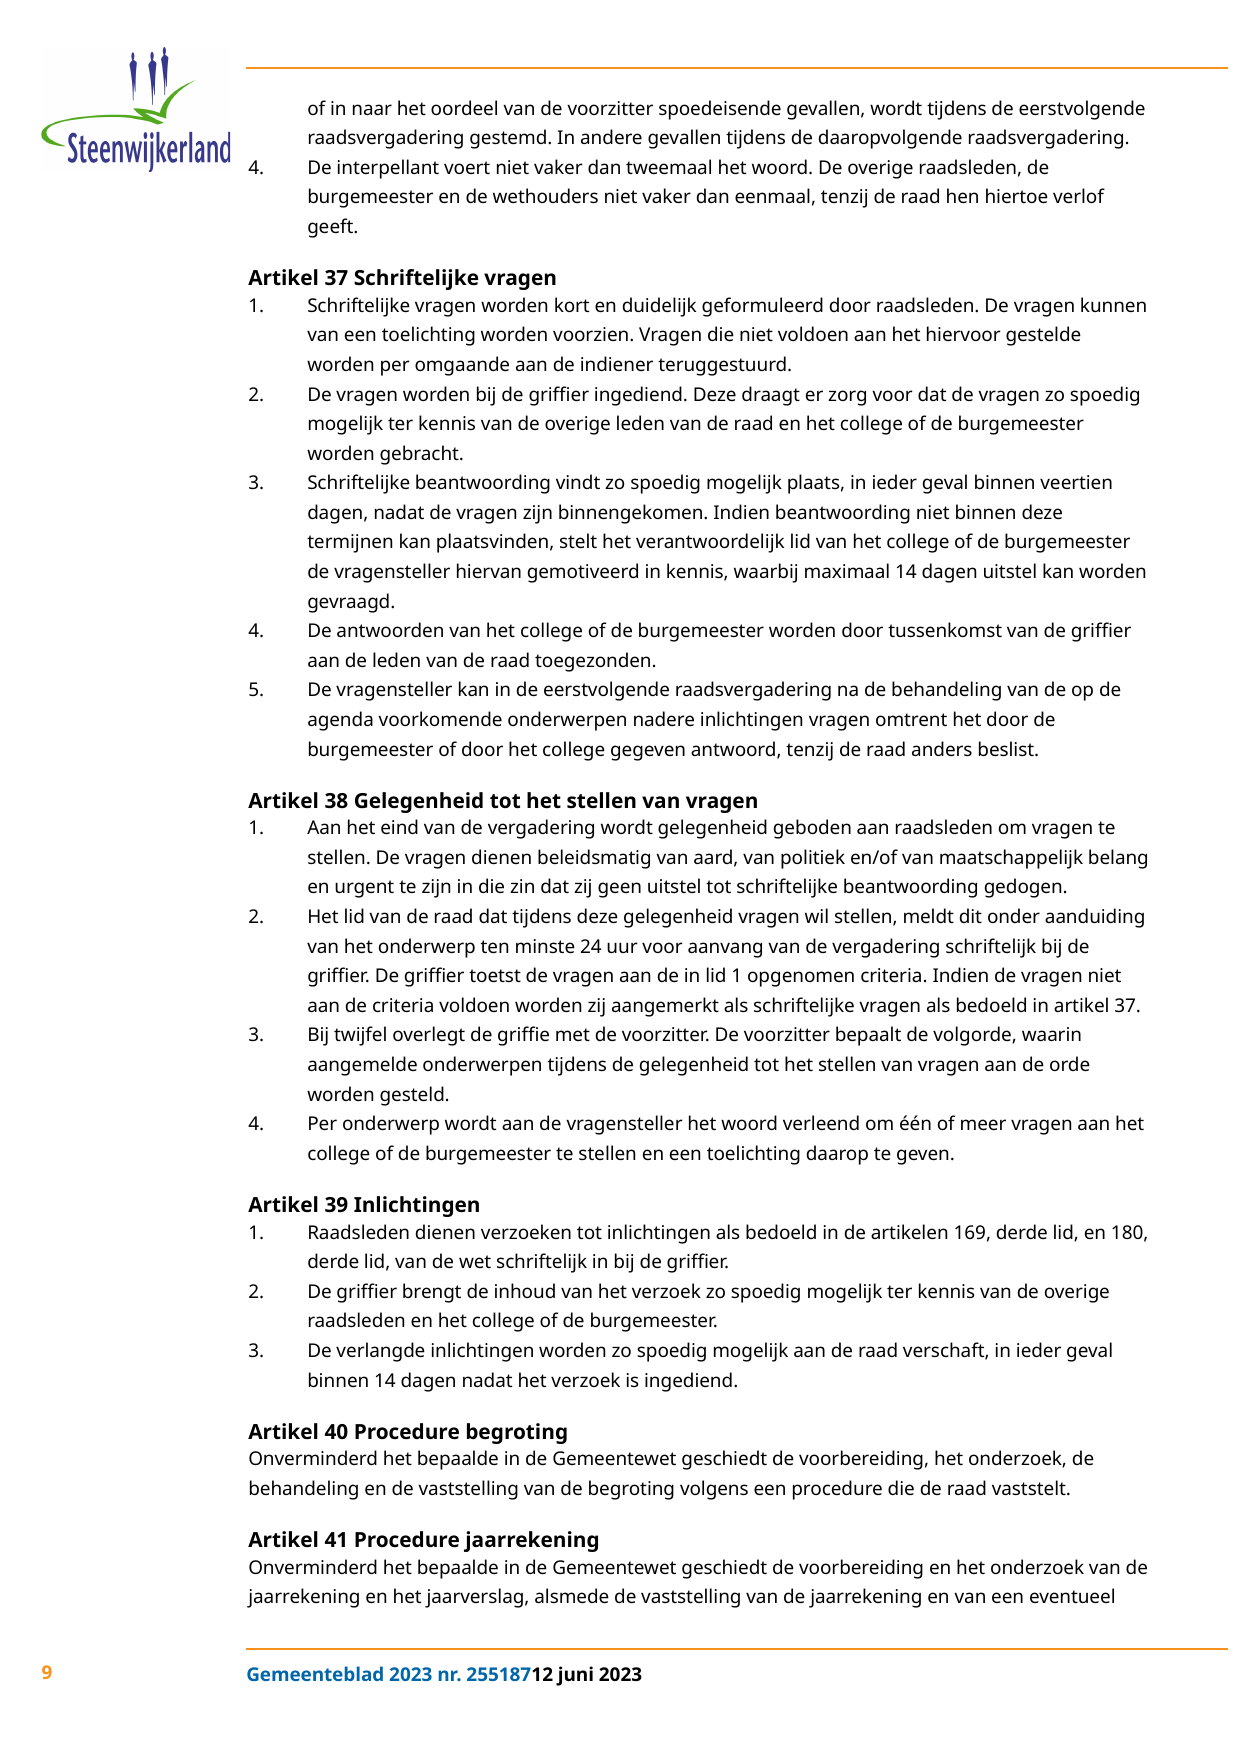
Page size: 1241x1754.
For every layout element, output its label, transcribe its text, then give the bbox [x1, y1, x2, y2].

text Onverminderd het bepaalde in de Gemeentewet geschiedt de voorbereiding, het onderzoek, de behandeling en de vaststelling van de begroting volgens een procedure die de raad vaststelt. [248, 1446, 1152, 1501]
picture [41, 47, 231, 172]
list De griffier brengt de inhoud van het verzoek zo spoedig mogelijk ter kennis van de overige raadsleden en het college of de burgemeester. [248, 1278, 1152, 1333]
list Raadsleden dienen verzoeken tot inlichtingen als bedoeld in de artikelen 169, derde lid, en 180, derde lid, van de wet schriftelijk in bij de griffier. [248, 1219, 1152, 1274]
list Schriftelijke vragen worden kort en duidelijk geformuleerd door raadsleden. De vragen kunnen van een toelichting worden voorzien. Vragen die niet voldoen aan het hiervoor gestelde worden per omgaande aan de indiener teruggestuurd. [248, 292, 1152, 377]
text Artikel 38 Gelegenheid tot het stellen van vragen [248, 786, 1152, 814]
text Artikel 40 Procedure begroting [248, 1417, 1152, 1446]
list De vragen worden bij de griffier ingediend. Deze draagt er zorg voor dat de vragen zo spoedig mogelijk ter kennis van de overige leden van de raad en het college of de burgemeester worden gebracht. [248, 381, 1152, 466]
list Per onderwerp wordt aan de vragensteller het woord verleend om één of meer vragen aan het college of de burgemeester te stellen en een toelichting daarop te geven. [248, 1110, 1152, 1166]
list Schriftelijke beantwoording vindt zo spoedig mogelijk plaats, in ieder geval binnen veertien dagen, nadat de vragen zijn binnengekomen. Indien beantwoording niet binnen deze termijnen kan plaatsvinden, stelt het verantwoordelijk lid van het college of de burgemeester de vragensteller hiervan gemotiveerd in kennis, waarbij maximaal 14 dagen uitstel kan worden gevraagd. [248, 469, 1152, 613]
text Artikel 39 Inlichtingen [248, 1190, 1152, 1219]
list Bij twijfel overlegt de griffie met de voorzitter. De voorzitter bepaalt de volgorde, waarin aangemelde onderwerpen tijdens de gelegenheid tot het stellen van vragen aan de orde worden gesteld. [248, 1022, 1152, 1107]
list De interpellant voert niet vaker dan tweemaal het woord. De overige raadsleden, de burgemeester en de wethouders niet vaker dan eenmaal, tenzij de raad hen hiertoe verlof geeft. [248, 154, 1152, 239]
text Artikel 41 Procedure jaarrekening [248, 1526, 1152, 1554]
list De verlangde inlichtingen worden zo spoedig mogelijk aan de raad verschaft, in ieder geval binnen 14 dagen nadat het verzoek is ingediend. [248, 1337, 1152, 1392]
text Onverminderd het bepaalde in de Gemeentewet geschiedt de voorbereiding en het onderzoek van de jaarrekening en het jaarverslag, alsmede de vaststelling van de jaarrekening en van een eventueel [248, 1554, 1152, 1609]
list Aan het eind van de vergadering wordt gelegenheid geboden aan raadsleden om vragen te stellen. De vragen dienen beleidsmatig van aard, van politiek en/of van maatschappelijk belang en urgent te zijn in die zin dat zij geen uitstel tot schriftelijke beantwoording gedogen. [248, 814, 1152, 899]
list of in naar het oordeel van de voorzitter spoedeisende gevallen, wordt tijdens de eerstvolgende raadsvergadering gestemd. In andere gevallen tijdens de daaropvolgende raadsvergadering. [248, 95, 1152, 150]
list De vragensteller kan in de eerstvolgende raadsvergadering na de behandeling van de op de agenda voorkomende onderwerpen nadere inlichtingen vragen omtrent het door de burgemeester of door het college gegeven antwoord, tenzij de raad anders beslist. [248, 677, 1152, 761]
list Het lid van de raad dat tijdens deze gelegenheid vragen wil stellen, meldt dit onder aanduiding van het onderwerp ten minste 24 uur voor aanvang van de vergadering schriftelijk bij de griffier. De griffier toetst de vragen aan de in lid 1 opgenomen criteria. Indien de vragen niet aan de criteria voldoen worden zij aangemerkt als schriftelijke vragen als bedoeld in artikel 37. [248, 903, 1152, 1018]
text Artikel 37 Schriftelijke vragen [248, 263, 1152, 292]
list De antwoorden van het college of de burgemeester worden door tussenkomst van de griffier aan de leden van de raad toegezonden. [248, 617, 1152, 673]
